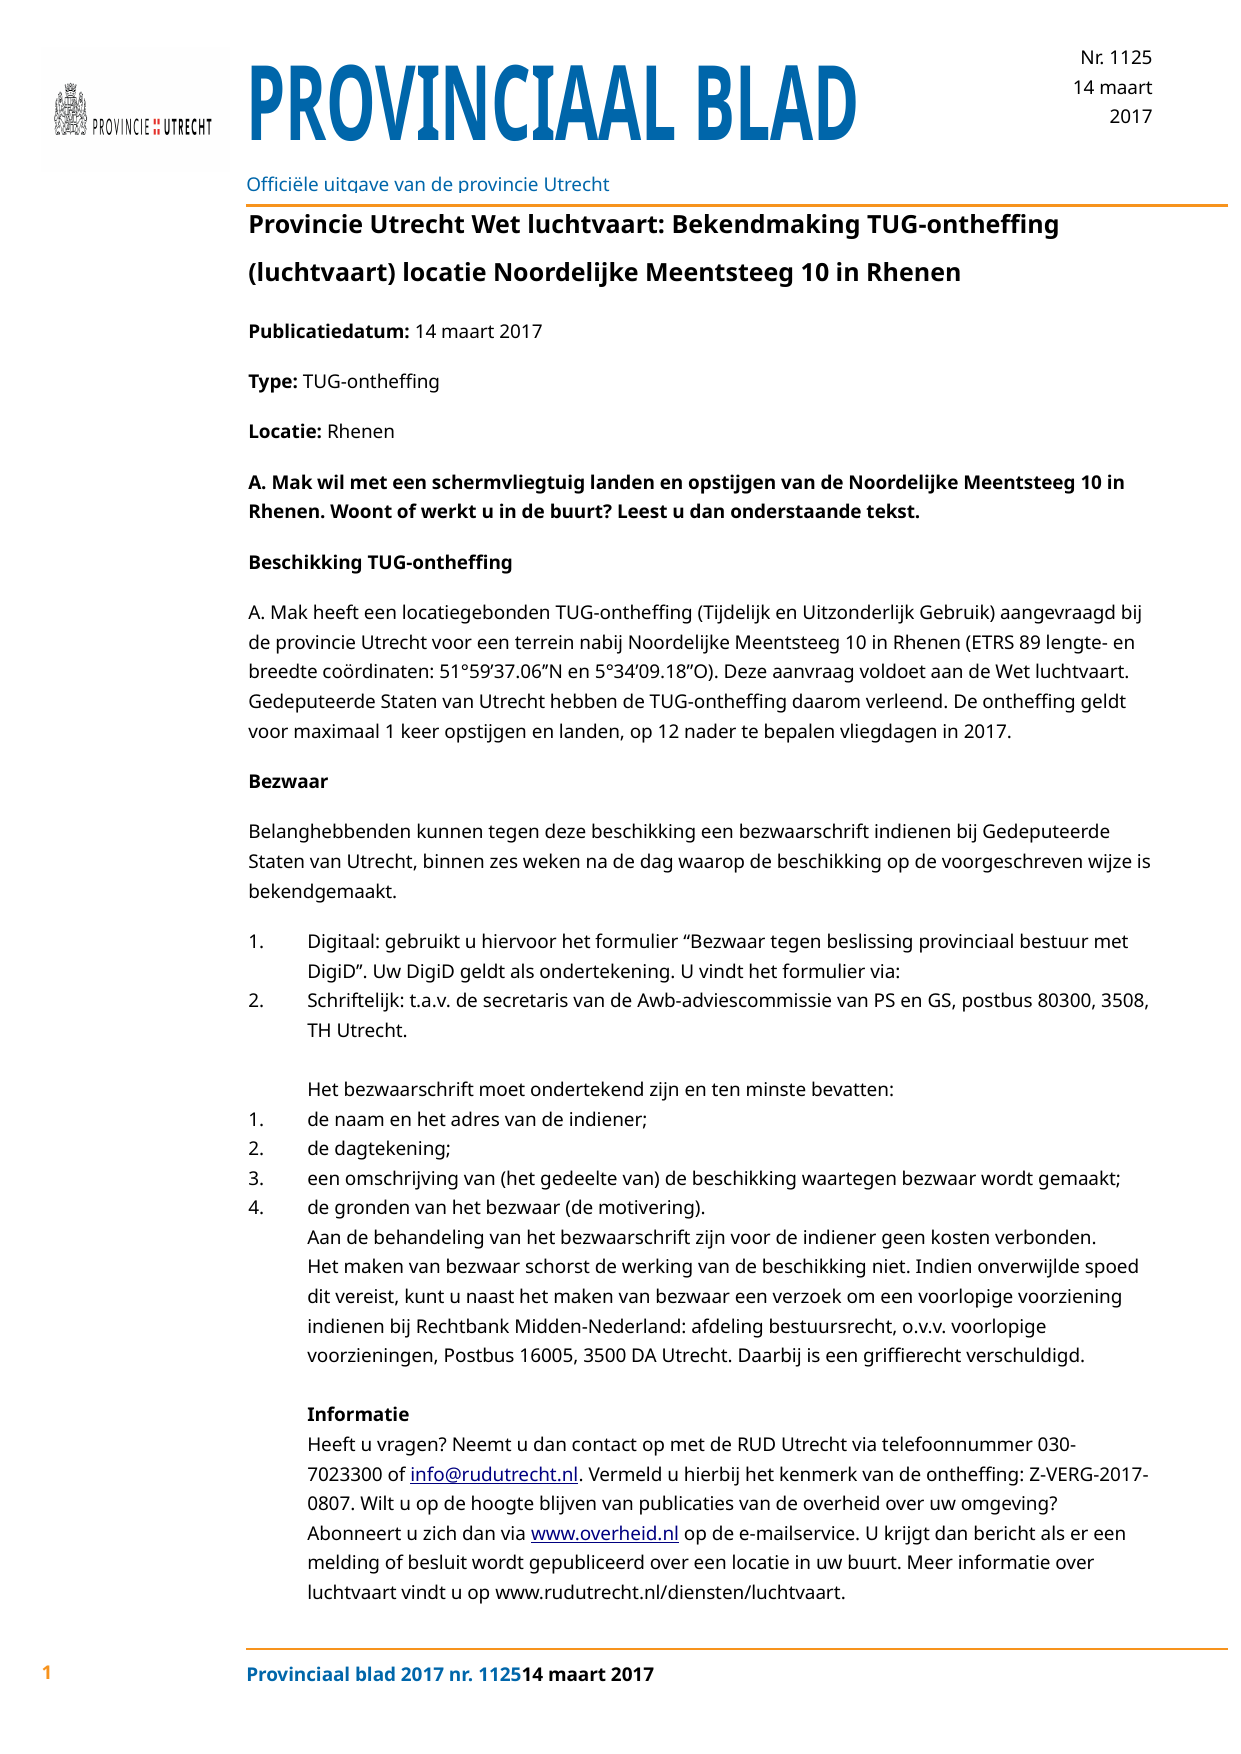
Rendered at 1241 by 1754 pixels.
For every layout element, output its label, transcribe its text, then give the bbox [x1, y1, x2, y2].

text A. Mak heeft een locatiegebonden TUG-ontheffing (Tijdelijk en Uitzonderlijk Gebruik) aangevraagd bij de provincie Utrecht voor een terrein nabij Noordelijke Meentsteeg 10 in Rhenen (ETRS 89 lengte- en breedte coördinaten: 51°59’37.06’’N en 5°34’09.18’’O). Deze aanvraag voldoet aan de Wet luchtvaart. Gedeputeerde Staten van Utrecht hebben de TUG-ontheffing daarom verleend. De ontheffing geldt voor maximaal 1 keer opstijgen en landen, op 12 nader te bepalen vliegdagen in 2017. [248, 599, 1152, 744]
text Bezwaar [248, 768, 1152, 794]
text Beschikking TUG-ontheffing [248, 549, 1152, 575]
list Heeft u vragen? Neemt u dan contact op met de RUD Utrecht via telefoonnummer 030-7023300 of info@rudutrecht.nl. Vermeld u hierbij het kenmerk van de ontheffing: Z-VERG-2017-0807. Wilt u op de hoogte blijven van publicaties van de overheid over uw omgeving? Abonneert u zich dan via www.overheid.nl op de e-mailservice. U krijgt dan bericht als er een melding of besluit wordt gepubliceerd over een locatie in uw buurt. Meer informatie over luchtvaart vindt u op www.rudutrecht.nl/diensten/luchtvaart. [248, 1431, 1152, 1605]
text Provincie Utrecht Wet luchtvaart: Bekendmaking TUG-ontheffing (luchtvaart) locatie Noordelijke Meentsteeg 10 in Rhenen [248, 207, 1152, 288]
text Publicatiedatum: 14 maart 2017 [248, 318, 1152, 344]
list de dagtekening; [248, 1135, 1152, 1161]
text Belanghebbenden kunnen tegen deze beschikking een bezwaarschrift indienen bij Gedeputeerde Staten van Utrecht, binnen zes weken na de dag waarop de beschikking op de voorgeschreven wijze is bekendgemaakt. [248, 819, 1152, 904]
list Digitaal: gebruikt u hiervoor het formulier “Bezwaar tegen beslissing provinciaal bestuur met DigiD’’. Uw DigiD geldt als ondertekening. U vindt het formulier via: [248, 928, 1152, 984]
text Type: TUG-ontheffing [248, 368, 1152, 394]
list de gronden van het bezwaar (de motivering). [248, 1194, 1152, 1220]
list Informatie [248, 1402, 1152, 1427]
list Aan de behandeling van het bezwaarschrift zijn voor de indiener geen kosten verbonden. [248, 1224, 1152, 1250]
text A. Mak wil met een schermvliegtuig landen en opstijgen van de Noordelijke Meentsteeg 10 in Rhenen. Woont of werkt u in de buurt? Leest u dan onderstaande tekst. [248, 469, 1152, 524]
list een omschrijving van (het gedeelte van) de beschikking waartegen bezwaar wordt gemaakt; [248, 1165, 1152, 1191]
list Het maken van bezwaar schorst de werking van de beschikking niet. Indien onverwijlde spoed dit vereist, kunt u naast het maken van bezwaar een verzoek om een voorlopige voorziening indienen bij Rechtbank Midden-Nederland: afdeling bestuursrecht, o.v.v. voorlopige voorzieningen, Postbus 16005, 3500 DA Utrecht. Daarbij is een griffierecht verschuldigd. [248, 1254, 1152, 1368]
list Het bezwaarschrift moet ondertekend zijn en ten minste bevatten: [248, 1076, 1152, 1102]
picture [41, 47, 231, 172]
list Schriftelijk: t.a.v. de secretaris van de Awb-adviescommissie van PS en GS, postbus 80300, 3508, TH Utrecht. [248, 987, 1152, 1043]
text Locatie: Rhenen [248, 419, 1152, 444]
list de naam en het adres van de indiener; [248, 1106, 1152, 1132]
